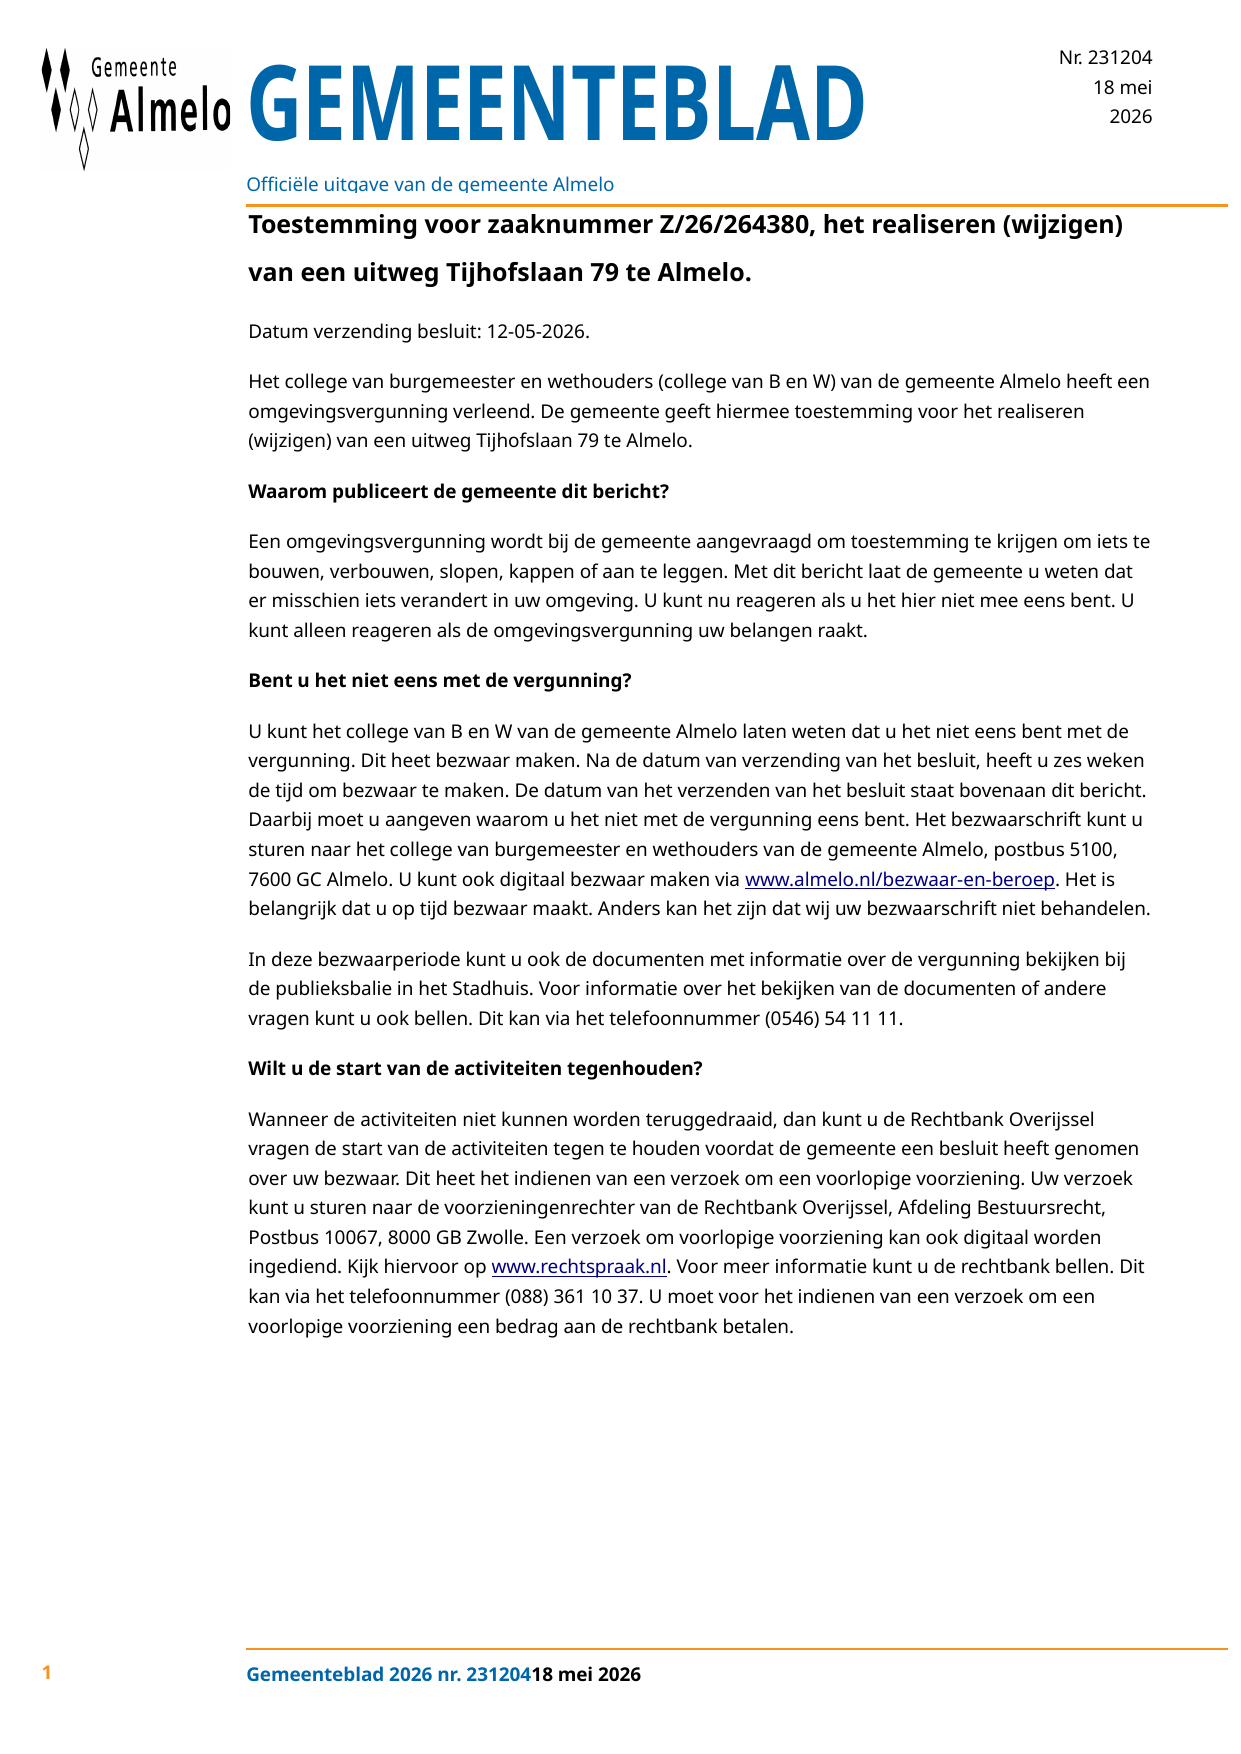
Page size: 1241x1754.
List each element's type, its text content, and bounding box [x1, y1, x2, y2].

text Toestemming voor zaaknummer Z/26/264380, het realiseren (wijzigen) van een uitweg Tijhofslaan 79 te Almelo. [248, 207, 1152, 288]
text Bent u het niet eens met de vergunning? [248, 667, 1152, 693]
text In deze bezwaarperiode kunt u ook de documenten met informatie over de vergunning bekijken bij de publieksbalie in het Stadhuis. Voor informatie over het bekijken van de documenten of andere vragen kunt u ook bellen. Dit kan via het telefoonnummer (0546) 54 11 11. [248, 946, 1152, 1031]
picture [41, 47, 231, 172]
text Waarom publiceert de gemeente dit bericht? [248, 478, 1152, 504]
text U kunt het college van B en W van de gemeente Almelo laten weten dat u het niet eens bent met de vergunning. Dit heet bezwaar maken. Na de datum van verzending van het besluit, heeft u zes weken de tijd om bezwaar te maken. De datum van het verzenden van het besluit staat bovenaan dit bericht. Daarbij moet u aangeven waarom u het niet met de vergunning eens bent. Het bezwaarschrift kunt u sturen naar het college van burgemeester en wethouders van de gemeente Almelo, postbus 5100, 7600 GC Almelo. U kunt ook digitaal bezwaar maken via www.almelo.nl/bezwaar-en-beroep. Het is belangrijk dat u op tijd bezwaar maakt. Anders kan het zijn dat wij uw bezwaarschrift niet behandelen. [248, 718, 1152, 921]
text Het college van burgemeester en wethouders (college van B en W) van de gemeente Almelo heeft een omgevingsvergunning verleend. De gemeente geeft hiermee toestemming voor het realiseren (wijzigen) van een uitweg Tijhofslaan 79 te Almelo. [248, 368, 1152, 453]
text Datum verzending besluit: 12-05-2026. [248, 318, 1152, 344]
text Wilt u de start van de activiteiten tegenhouden? [248, 1055, 1152, 1081]
text Wanneer de activiteiten niet kunnen worden teruggedraaid, dan kunt u de Rechtbank Overijssel vragen de start van de activiteiten tegen te houden voordat de gemeente een besluit heeft genomen over uw bezwaar. Dit heet het indienen van een verzoek om een voorlopige voorziening. Uw verzoek kunt u sturen naar de voorzieningenrechter van de Rechtbank Overijssel, Afdeling Bestuursrecht, Postbus 10067, 8000 GB Zwolle. Een verzoek om voorlopige voorziening kan ook digitaal worden ingediend. Kijk hiervoor op www.rechtspraak.nl. Voor meer informatie kunt u de rechtbank bellen. Dit kan via het telefoonnummer (088) 361 10 37. U moet voor het indienen van een verzoek om een voorlopige voorziening een bedrag aan de rechtbank betalen. [248, 1106, 1152, 1339]
text Een omgevingsvergunning wordt bij de gemeente aangevraagd om toestemming te krijgen om iets te bouwen, verbouwen, slopen, kappen of aan te leggen. Met dit bericht laat de gemeente u weten dat er misschien iets verandert in uw omgeving. U kunt nu reageren als u het hier niet mee eens bent. U kunt alleen reageren als de omgevingsvergunning uw belangen raakt. [248, 528, 1152, 643]
